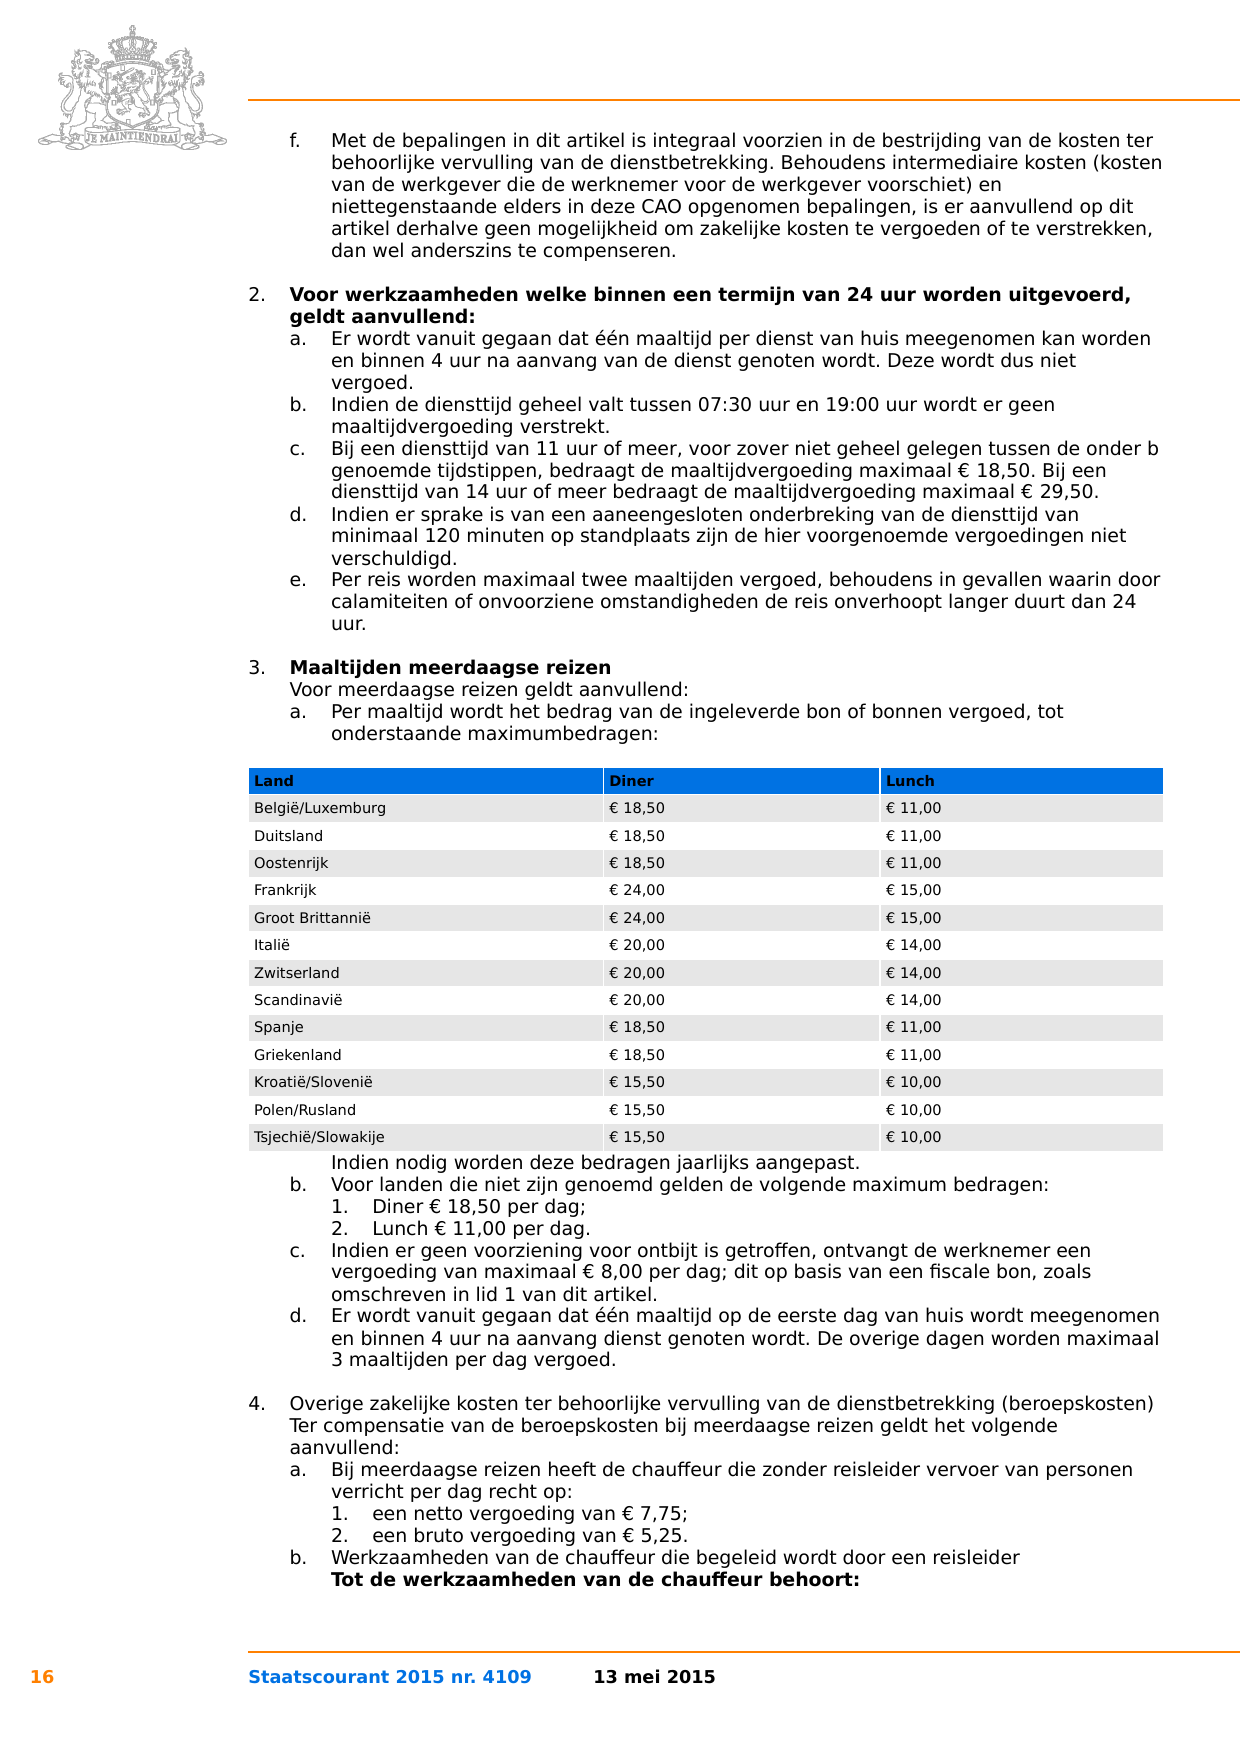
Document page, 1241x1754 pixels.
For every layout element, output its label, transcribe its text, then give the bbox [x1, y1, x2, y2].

table_cell € 15,50 [604, 1069, 879, 1096]
text b. Voor landen die niet zijn genoemd gelden de volgende maximum bedragen: [289, 1173, 1163, 1196]
table_cell € 20,00 [604, 960, 879, 986]
text d. Indien er sprake is van een aaneengesloten onderbreking van de diensttijd van minimaal 120 minuten op standplaats zijn de hier voorgenoemde vergoedingen niet verschuldigd. [289, 503, 1163, 569]
text 2. Lunch € 11,00 per dag. [331, 1217, 1163, 1239]
text b. Indien de diensttijd geheel valt tussen 07:30 uur en 19:00 uur wordt er geen maaltijdvergoeding verstrekt. [289, 393, 1163, 437]
table_cell € 24,00 [604, 905, 879, 931]
table_cell Polen/Rusland [249, 1097, 603, 1123]
table_cell € 11,00 [881, 850, 1163, 877]
table_cell Duitsland [249, 823, 603, 849]
table_header Land [249, 768, 603, 794]
table_cell € 11,00 [881, 823, 1163, 849]
text e. Per reis worden maximaal twee maaltijden vergoed, behoudens in gevallen waarin door calamiteiten of onvoorziene omstandigheden de reis onverhoopt langer duurt dan 24 uur. [289, 569, 1163, 635]
table_cell € 15,00 [881, 905, 1163, 931]
table_cell België/Luxemburg [249, 795, 603, 822]
table_cell € 20,00 [604, 933, 879, 959]
text a. Per maaltijd wordt het bedrag van de ingeleverde bon of bonnen vergoed, tot onderstaande maximumbedragen: [289, 701, 1163, 745]
table_cell € 20,00 [604, 987, 879, 1013]
text 1. een netto vergoeding van € 7,75; [331, 1503, 1163, 1525]
table_cell Oostenrijk [249, 850, 603, 877]
text Voor meerdaagse reizen geldt aanvullend: [289, 679, 1163, 701]
table_cell € 10,00 [881, 1069, 1163, 1096]
table_cell € 10,00 [881, 1097, 1163, 1123]
text b. Werkzaamheden van de chauffeur die begeleid wordt door een reisleider [289, 1547, 1163, 1569]
text 2. een bruto vergoeding van € 5,25. [331, 1525, 1163, 1547]
picture [38, 25, 227, 150]
text c. Indien er geen voorziening voor ontbijt is getroffen, ontvangt de werknemer een vergoeding van maximaal € 8,00 per dag; dit op basis van een fiscale bon, zoals omschreven in lid 1 van dit artikel. [289, 1239, 1163, 1305]
text Tot de werkzaamheden van de chauffeur behoort: [331, 1569, 1163, 1591]
table_cell € 11,00 [881, 795, 1163, 822]
table_cell € 15,00 [881, 878, 1163, 904]
table_cell € 11,00 [881, 1015, 1163, 1041]
table_header Diner [604, 768, 879, 794]
table_cell € 15,50 [604, 1124, 879, 1151]
table_cell Tsjechië/Slowakije [249, 1124, 603, 1151]
text 4. Overige zakelijke kosten ter behoorlijke vervulling van de dienstbetrekking (beroepskosten) [248, 1393, 1163, 1415]
table_cell Scandinavië [249, 987, 603, 1013]
text Indien nodig worden deze bedragen jaarlijks aangepast. [331, 1152, 1163, 1173]
table_cell € 11,00 [881, 1042, 1163, 1068]
table_cell Zwitserland [249, 960, 603, 986]
table_cell € 14,00 [881, 933, 1163, 959]
text Ter compensatie van de beroepskosten bij meerdaagse reizen geldt het volgende aanvullend: [289, 1415, 1163, 1459]
table_cell Italië [249, 933, 603, 959]
text 2. Voor werkzaamheden welke binnen een termijn van 24 uur worden uitgevoerd, geldt aanvullend: [248, 284, 1163, 328]
text a. Bij meerdaagse reizen heeft de chauffeur die zonder reisleider vervoer van personen verricht per dag recht op: [289, 1459, 1163, 1503]
table_cell Kroatië/Slovenië [249, 1069, 603, 1096]
text d. Er wordt vanuit gegaan dat één maaltijd op de eerste dag van huis wordt meegenomen en binnen 4 uur na aanvang dienst genoten wordt. De overige dagen worden maximaal 3 maaltijden per dag vergoed. [289, 1305, 1163, 1371]
table_cell € 15,50 [604, 1097, 879, 1123]
text 3. Maaltijden meerdaagse reizen [248, 657, 1163, 679]
table_cell € 14,00 [881, 960, 1163, 986]
text c. Bij een diensttijd van 11 uur of meer, voor zover niet geheel gelegen tussen de onder b genoemde tijdstippen, bedraagt de maaltijdvergoeding maximaal € 18,50. Bij een diensttijd van 14 uur of meer bedraagt de maaltijdvergoeding maximaal € 29,50. [289, 437, 1163, 503]
table_header Lunch [881, 768, 1163, 794]
table_cell € 18,50 [604, 850, 879, 877]
table_cell € 14,00 [881, 987, 1163, 1013]
table_cell € 18,50 [604, 1015, 879, 1041]
table_cell € 18,50 [604, 1042, 879, 1068]
table_cell € 10,00 [881, 1124, 1163, 1151]
text a. Er wordt vanuit gegaan dat één maaltijd per dienst van huis meegenomen kan worden en binnen 4 uur na aanvang van de dienst genoten wordt. Deze wordt dus niet vergoed. [289, 328, 1163, 393]
table_cell € 18,50 [604, 795, 879, 822]
table_cell Spanje [249, 1015, 603, 1041]
table_cell Griekenland [249, 1042, 603, 1068]
table_cell Frankrijk [249, 878, 603, 904]
text f. Met de bepalingen in dit artikel is integraal voorzien in de bestrijding van de kosten ter behoorlijke vervulling van de dienstbetrekking. Behoudens intermediaire kosten (kosten van de werkgever die de werknemer voor de werkgever voorschiet) en niettegenstaande elders in deze CAO opgenomen bepalingen, is er aanvullend op dit artikel derhalve geen mogelijkheid om zakelijke kosten te vergoeden of te verstrekken, dan wel anderszins te compenseren. [289, 130, 1163, 262]
table_cell € 18,50 [604, 823, 879, 849]
table_cell Groot Brittannië [249, 905, 603, 931]
table_cell € 24,00 [604, 878, 879, 904]
text 1. Diner € 18,50 per dag; [331, 1196, 1163, 1217]
